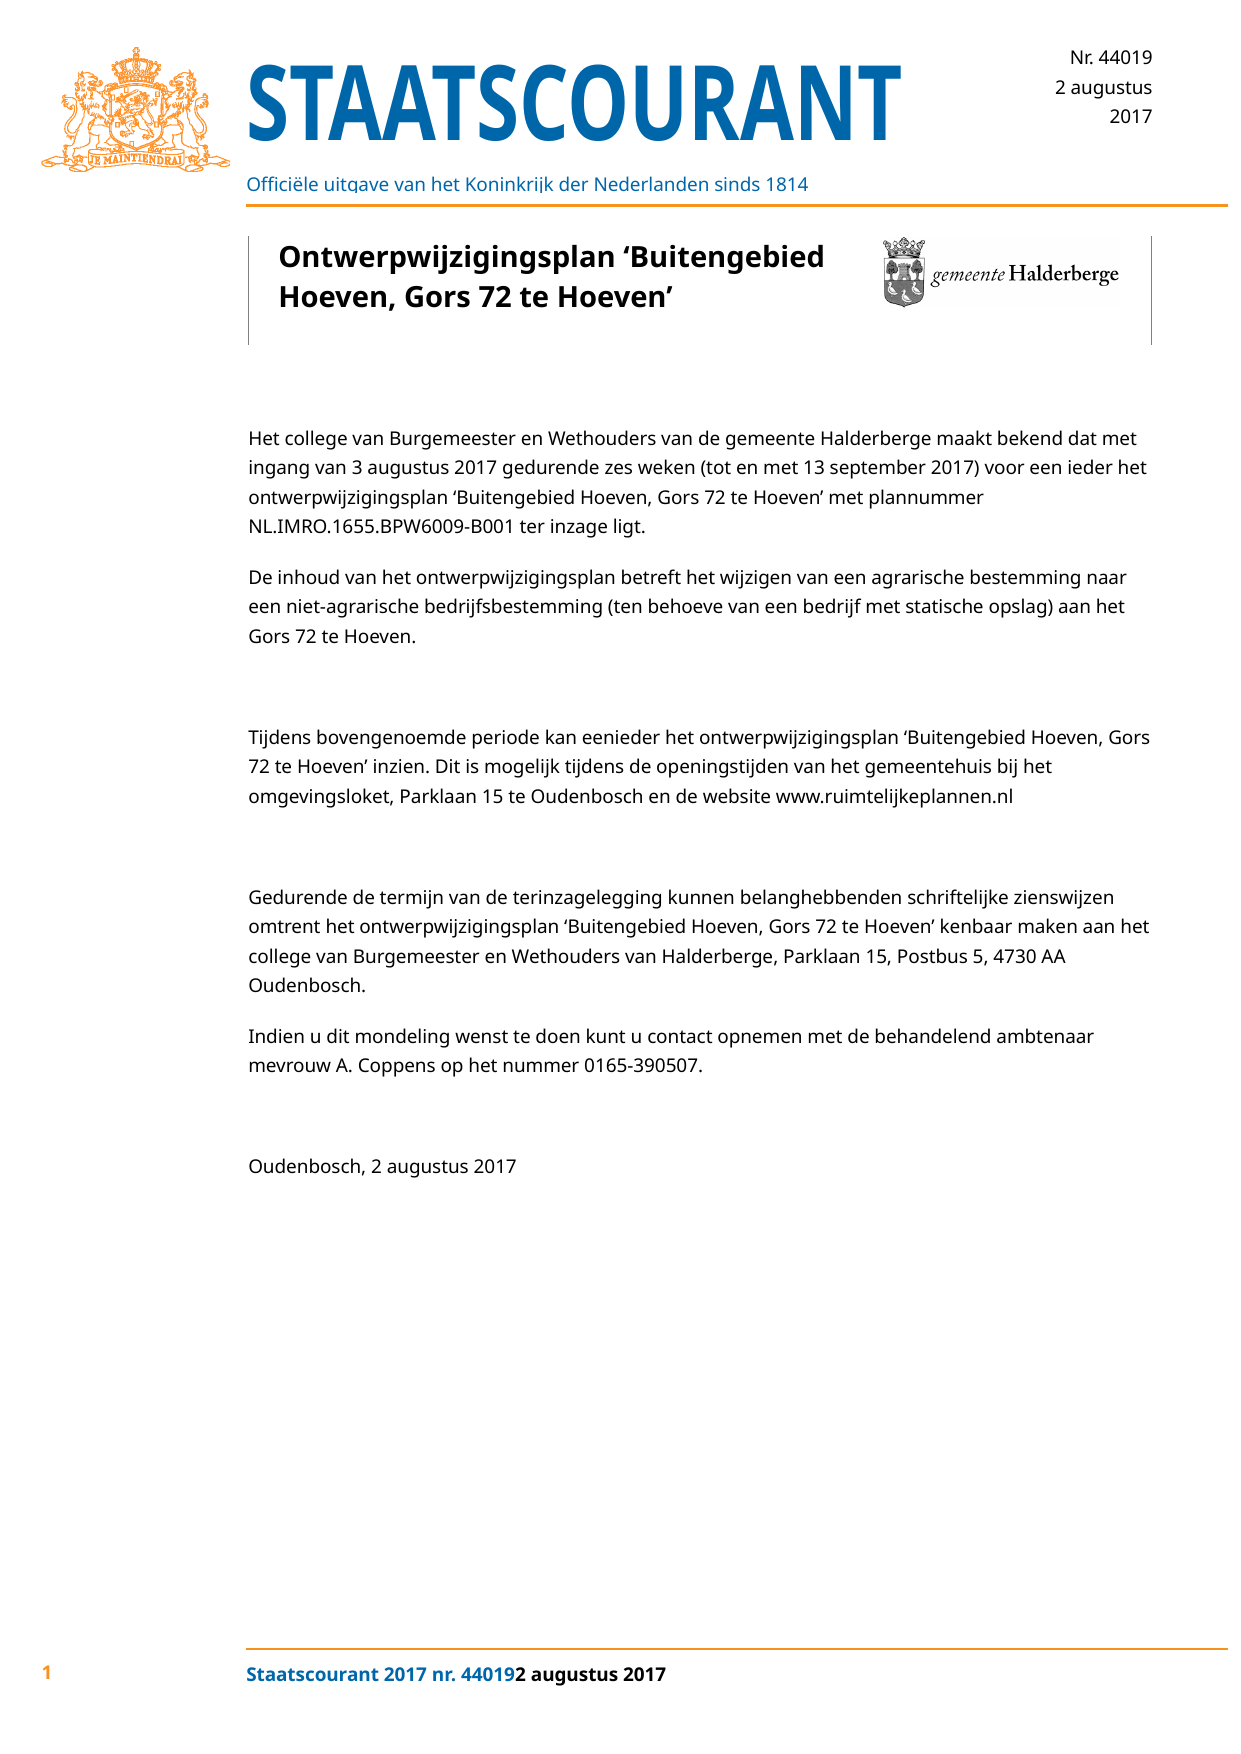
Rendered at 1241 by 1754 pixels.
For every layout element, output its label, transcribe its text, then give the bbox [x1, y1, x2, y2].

picture [41, 47, 231, 172]
text Gedurende de termijn van de terinzagelegging kunnen belanghebbenden schriftelijke zienswijzen omtrent het ontwerpwijzigingsplan ‘Buitengebied Hoeven, Gors 72 te Hoeven’ kenbaar maken aan het college van Burgemeester en Wethouders van Halderberge, Parklaan 15, Postbus 5, 4730 AA Oudenbosch. [248, 884, 1152, 998]
text Tijdens bovengenoemde periode kan eenieder het ontwerpwijzigingsplan ‘Buitengebied Hoeven, Gors 72 te Hoeven’ inzien. Dit is mogelijk tijdens de openingstijden van het gemeentehuis bij het omgevingsloket, Parklaan 15 te Oudenbosch en de website www.ruimtelijkeplannen.nl [248, 724, 1152, 809]
text Oudenbosch, 2 augustus 2017 [248, 1153, 1152, 1179]
text De inhoud van het ontwerpwijzigingsplan betreft het wijzigen van een agrarische bestemming naar een niet-agrarische bedrijfsbestemming (ten behoeve van een bedrijf met statische opslag) aan het Gors 72 te Hoeven. [248, 564, 1152, 649]
table_header Ontwerpwijzigingsplan ‘Buitengebied Hoeven, Gors 72 te Hoeven’ [249, 236, 850, 345]
text Indien u dit mondeling wenst te doen kunt u contact opnemen met de behandelend ambtenaar mevrouw A. Coppens op het nummer 0165-390507. [248, 1023, 1152, 1078]
picture [882, 236, 1119, 308]
table_header [850, 236, 1151, 345]
text Het college van Burgemeester en Wethouders van de gemeente Halderberge maakt bekend dat met ingang van 3 augustus 2017 gedurende zes weken (tot en met 13 september 2017) voor een ieder het ontwerpwijzigingsplan ‘Buitengebied Hoeven, Gors 72 te Hoeven’ met plannummer NL.IMRO.1655.BPW6009-B001 ter inzage ligt. [248, 425, 1152, 539]
